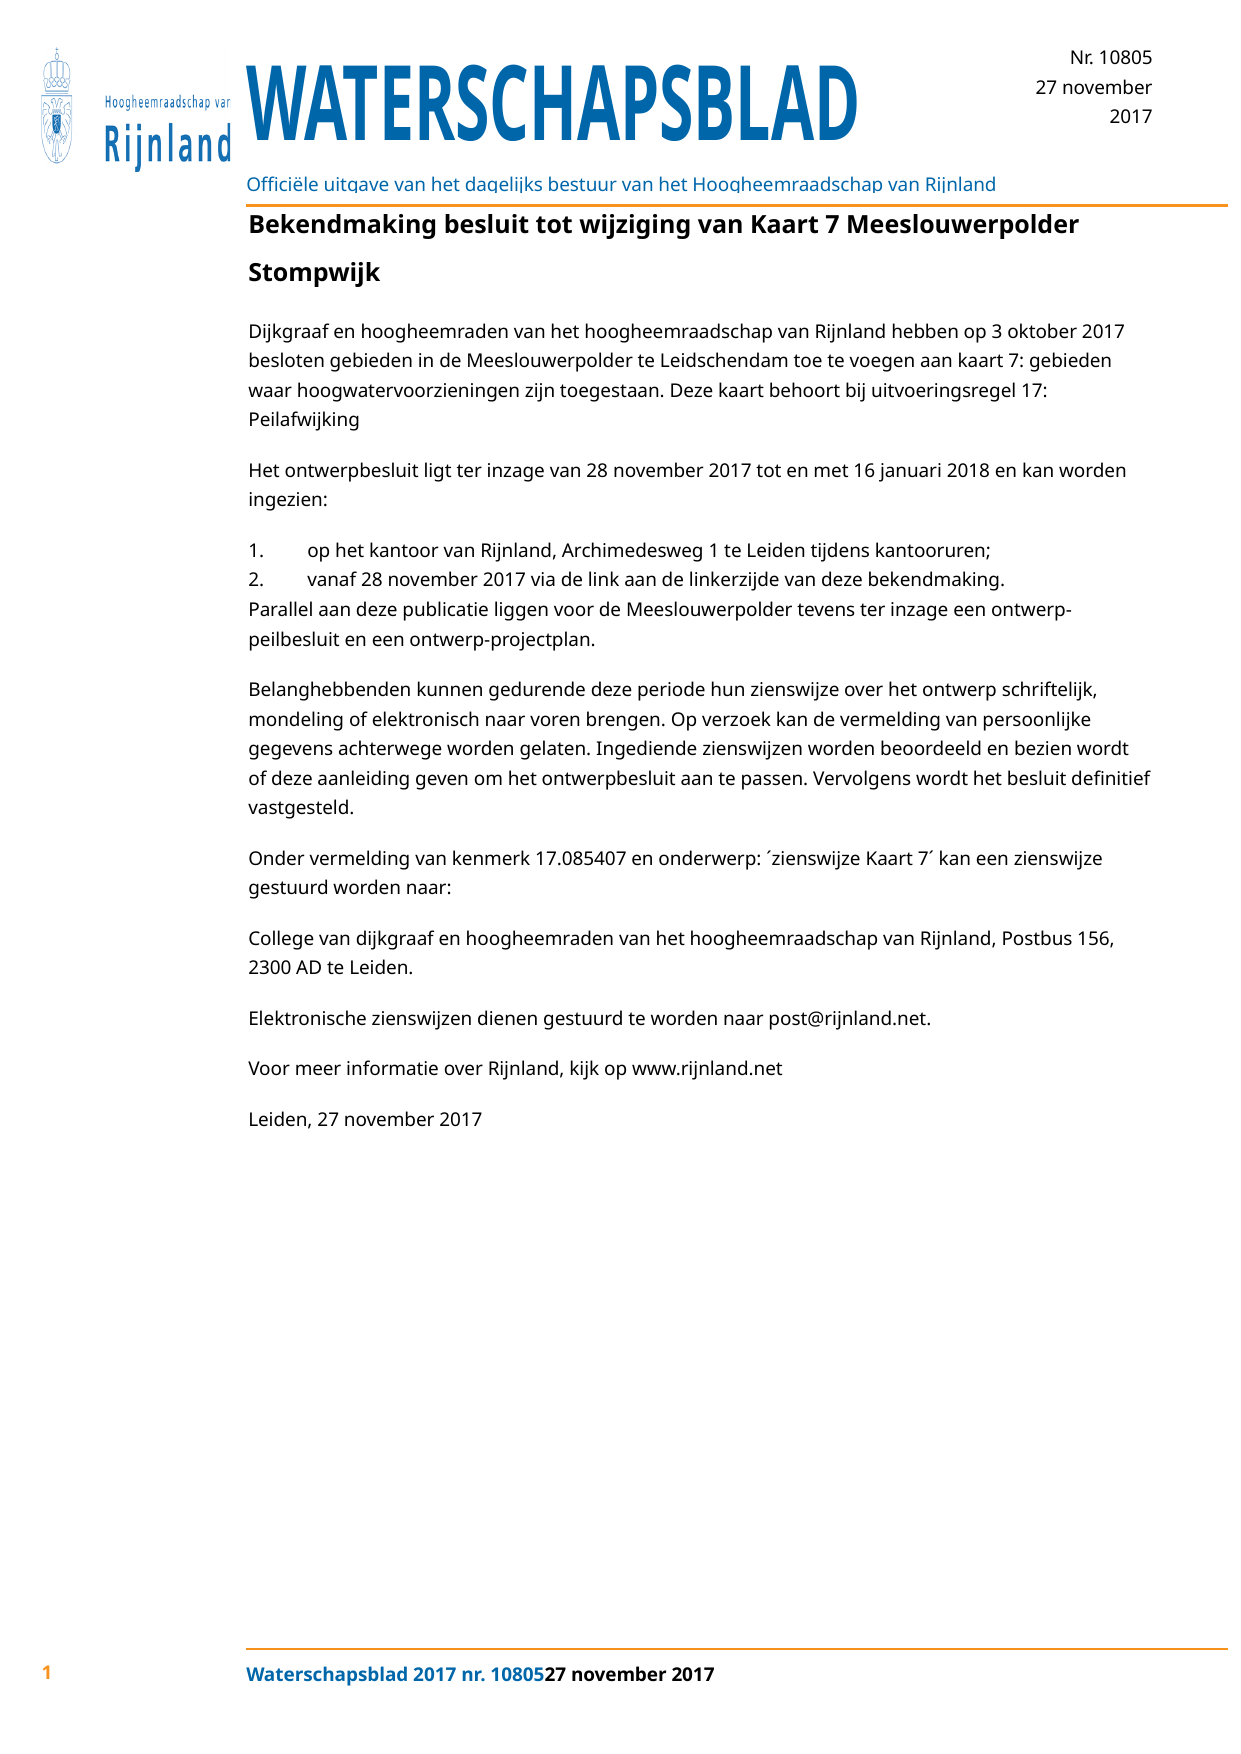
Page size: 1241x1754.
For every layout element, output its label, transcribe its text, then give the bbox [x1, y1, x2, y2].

picture [41, 47, 231, 172]
list op het kantoor van Rijnland, Archimedesweg 1 te Leiden tijdens kantooruren; [248, 537, 1152, 563]
text Dijkgraaf en hoogheemraden van het hoogheemraadschap van Rijnland hebben op 3 oktober 2017 besloten gebieden in de Meeslouwerpolder te Leidschendam toe te voegen aan kaart 7: gebieden waar hoogwatervoorzieningen zijn toegestaan. Deze kaart behoort bij uitvoeringsregel 17: Peilafwijking [248, 318, 1152, 432]
text Parallel aan deze publicatie liggen voor de Meeslouwerpolder tevens ter inzage een ontwerp-peilbesluit en een ontwerp-projectplan. [248, 596, 1152, 652]
text College van dijkgraaf en hoogheemraden van het hoogheemraadschap van Rijnland, Postbus 156, 2300 AD te Leiden. [248, 925, 1152, 980]
text Leiden, 27 november 2017 [248, 1106, 1152, 1132]
list vanaf 28 november 2017 via de link aan de linkerzijde van deze bekendmaking. [248, 567, 1152, 592]
text Het ontwerpbesluit ligt ter inzage van 28 november 2017 tot en met 16 januari 2018 en kan worden ingezien: [248, 457, 1152, 512]
text Elektronische zienswijzen dienen gestuurd te worden naar post@rijnland.net. [248, 1005, 1152, 1031]
text Belanghebbenden kunnen gedurende deze periode hun zienswijze over het ontwerp schriftelijk, mondeling of elektronisch naar voren brengen. Op verzoek kan de vermelding van persoonlijke gegevens achterwege worden gelaten. Ingediende zienswijzen worden beoordeeld en bezien wordt of deze aanleiding geven om het ontwerpbesluit aan te passen. Vervolgens wordt het besluit definitief vastgesteld. [248, 676, 1152, 820]
text Voor meer informatie over Rijnland, kijk op www.rijnland.net [248, 1055, 1152, 1081]
text Onder vermelding van kenmerk 17.085407 en onderwerp: ´zienswijze Kaart 7´ kan een zienswijze gestuurd worden naar: [248, 845, 1152, 900]
text Bekendmaking besluit tot wijziging van Kaart 7 Meeslouwerpolder Stompwijk [248, 207, 1152, 288]
